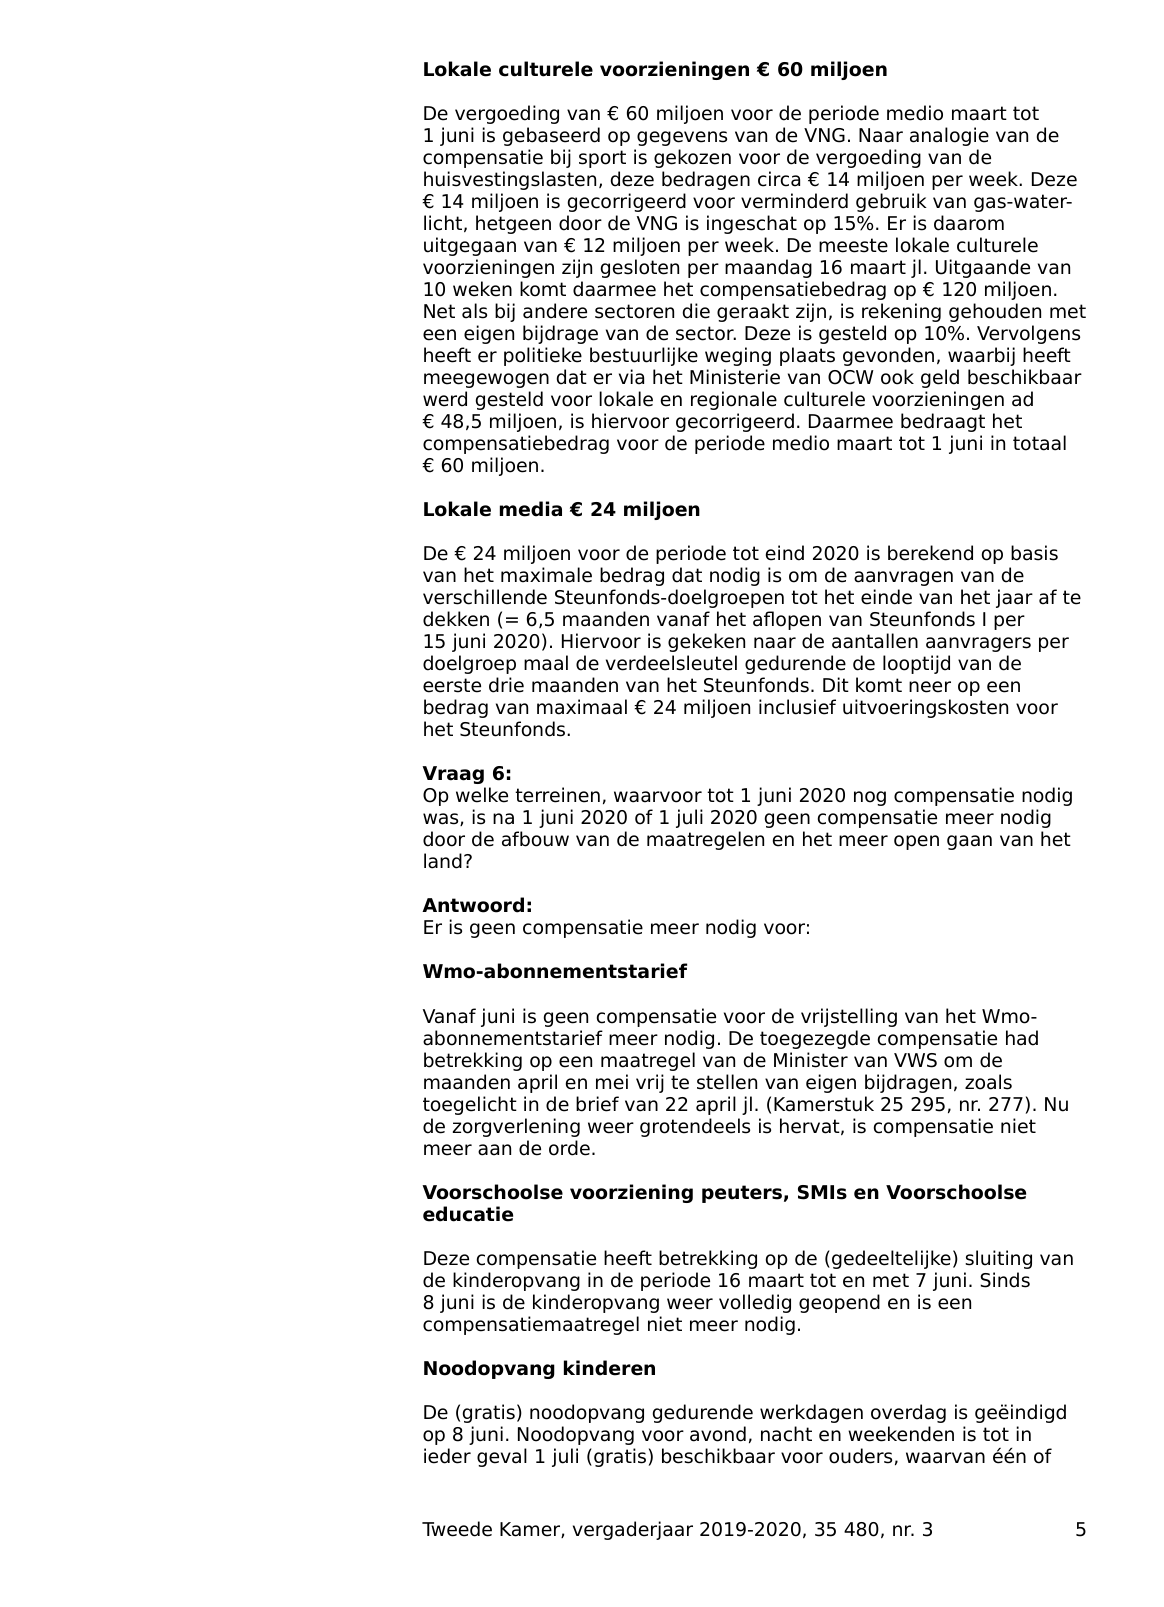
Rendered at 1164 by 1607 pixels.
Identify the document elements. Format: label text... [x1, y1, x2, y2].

text De vergoeding van € 60 miljoen voor de periode medio maart tot 1 juni is gebaseerd op gegevens van de VNG. Naar analogie van de compensatie bij sport is gekozen voor de vergoeding van de huisvestingslasten, deze bedragen circa € 14 miljoen per week. Deze € 14 miljoen is gecorrigeerd voor verminderd gebruik van gas-water-licht, hetgeen door de VNG is ingeschat op 15%. Er is daarom uitgegaan van € 12 miljoen per week. De meeste lokale culturele voorzieningen zijn gesloten per maandag 16 maart jl. Uitgaande van 10 weken komt daarmee het compensatiebedrag op € 120 miljoen. Net als bij andere sectoren die geraakt zijn, is rekening gehouden met een eigen bijdrage van de sector. Deze is gesteld op 10%. Vervolgens heeft er politieke bestuurlijke weging plaats gevonden, waarbij heeft meegewogen dat er via het Ministerie van OCW ook geld beschikbaar werd gesteld voor lokale en regionale culturele voorzieningen ad € 48,5 miljoen, is hiervoor gecorrigeerd. Daarmee bedraagt het compensatiebedrag voor de periode medio maart tot 1 juni in totaal € 60 miljoen. [422, 103, 1087, 477]
text Vraag 6: [422, 763, 1087, 785]
text De € 24 miljoen voor de periode tot eind 2020 is berekend op basis van het maximale bedrag dat nodig is om de aanvragen van de verschillende Steunfonds-doelgroepen tot het einde van het jaar af te dekken (= 6,5 maanden vanaf het aflopen van Steunfonds I per 15 juni 2020). Hiervoor is gekeken naar de aantallen aanvragers per doelgroep maal de verdeelsleutel gedurende de looptijd van de eerste drie maanden van het Steunfonds. Dit komt neer op een bedrag van maximaal € 24 miljoen inclusief uitvoeringskosten voor het Steunfonds. [422, 543, 1087, 741]
text Deze compensatie heeft betrekking op de (gedeeltelijke) sluiting van de kinderopvang in de periode 16 maart tot en met 7 juni. Sinds 8 juni is de kinderopvang weer volledig geopend en is een compensatiemaatregel niet meer nodig. [422, 1248, 1087, 1336]
subtitle Lokale media € 24 miljoen [422, 499, 1087, 521]
text De (gratis) noodopvang gedurende werkdagen overdag is geëindigd op 8 juni. Noodopvang voor avond, nacht en weekenden is tot in ieder geval 1 juli (gratis) beschikbaar voor ouders, waarvan één of [422, 1402, 1087, 1468]
subtitle Wmo-abonnementstarief [422, 961, 1087, 983]
text Antwoord: [422, 895, 1087, 917]
subtitle Lokale culturele voorzieningen € 60 miljoen [422, 59, 1087, 81]
text Vanaf juni is geen compensatie voor de vrijstelling van het Wmo-abonnementstarief meer nodig. De toegezegde compensatie had betrekking op een maatregel van de Minister van VWS om de maanden april en mei vrij te stellen van eigen bijdragen, zoals toegelicht in de brief van 22 april jl. (Kamerstuk 25 295, nr. 277). Nu de zorgverlening weer grotendeels is hervat, is compensatie niet meer aan de orde. [422, 1006, 1087, 1159]
text Er is geen compensatie meer nodig voor: [422, 917, 1087, 939]
subtitle Voorschoolse voorziening peuters, SMIs en Voorschoolse educatie [422, 1182, 1087, 1226]
text Op welke terreinen, waarvoor tot 1 juni 2020 nog compensatie nodig was, is na 1 juni 2020 of 1 juli 2020 geen compensatie meer nodig door de afbouw van de maatregelen en het meer open gaan van het land? [422, 785, 1087, 873]
subtitle Noodopvang kinderen [422, 1358, 1087, 1380]
